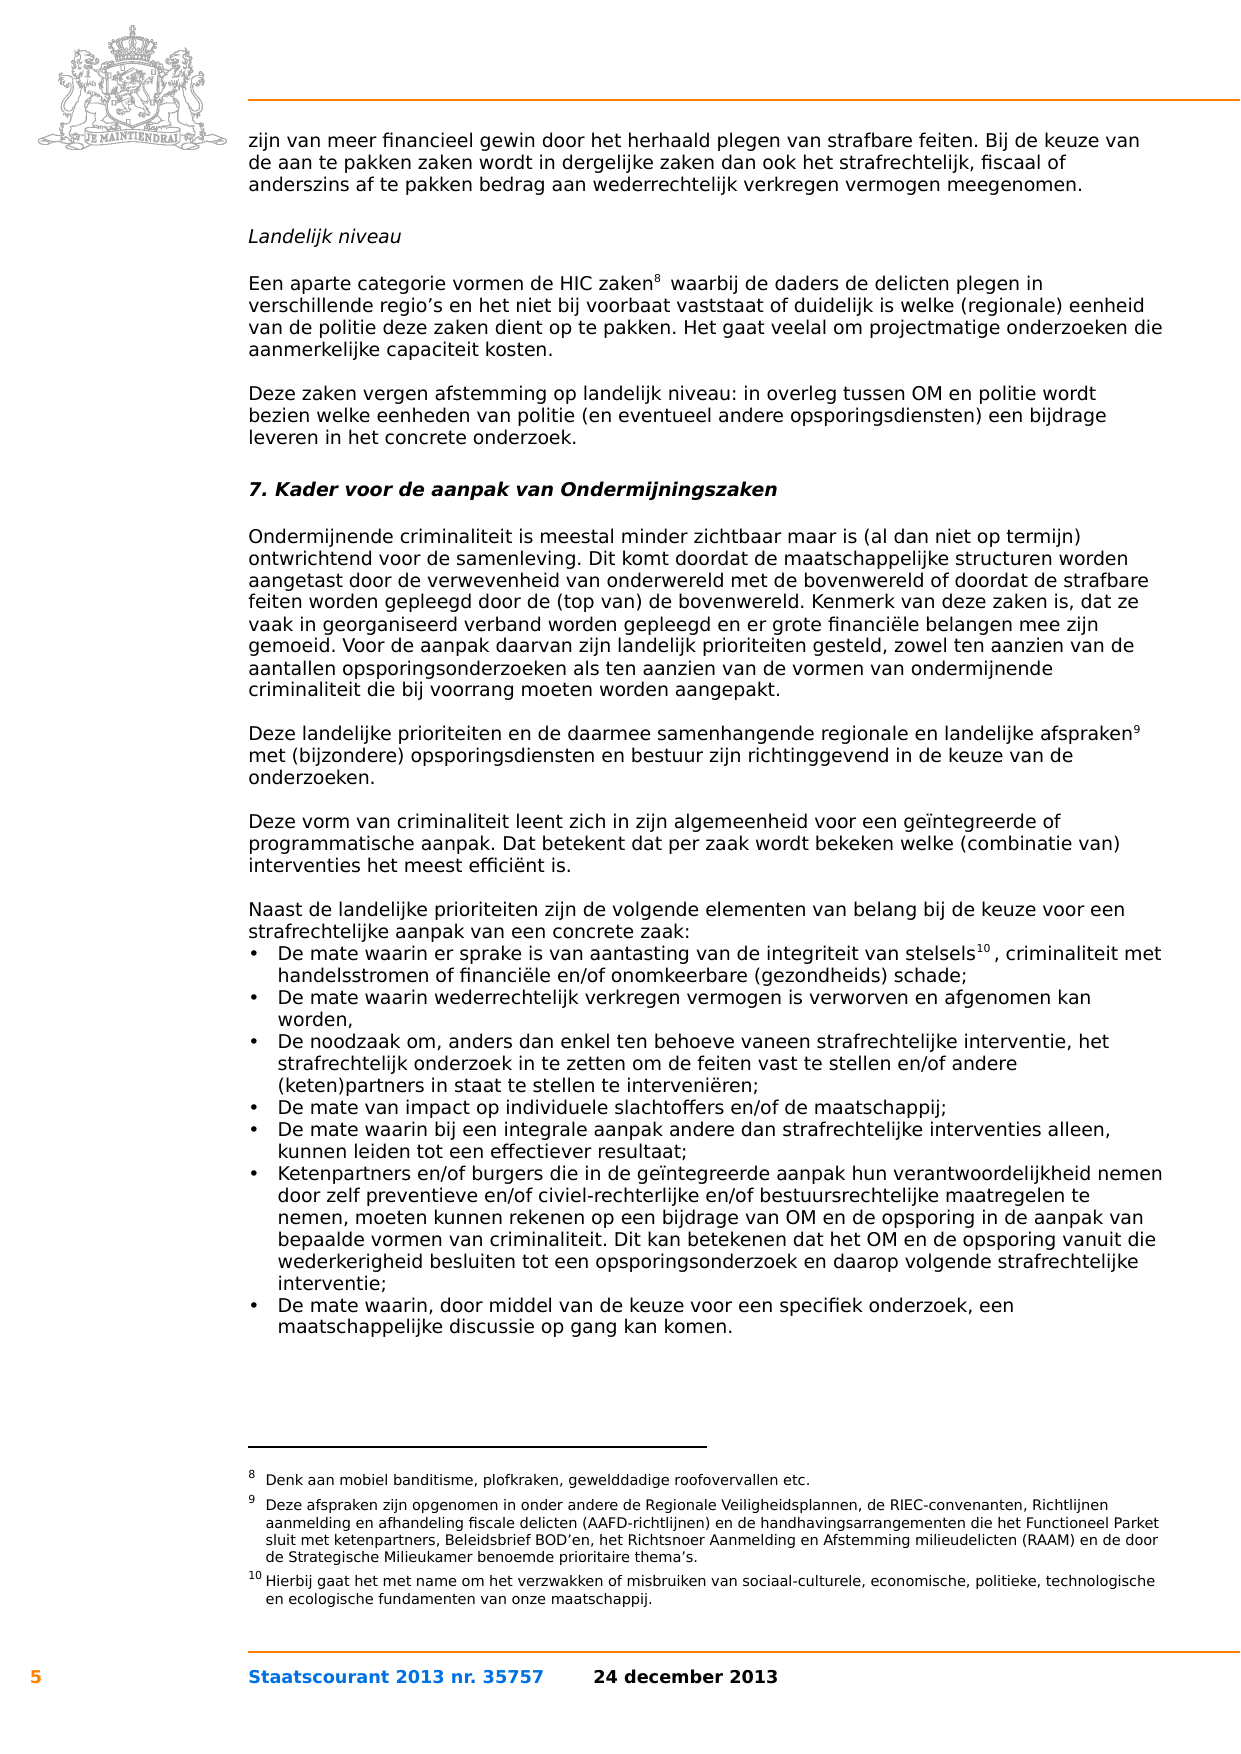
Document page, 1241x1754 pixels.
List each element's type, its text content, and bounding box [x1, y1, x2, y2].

text Deze zaken vergen afstemming op landelijk niveau: in overleg tussen OM en politie wordt bezien welke eenheden van politie (en eventueel andere opsporingsdiensten) een bijdrage leveren in het concrete onderzoek. [248, 383, 1163, 448]
text Ondermijnende criminaliteit is meestal minder zichtbaar maar is (al dan niet op termijn) ontwrichtend voor de samenleving. Dit komt doordat de maatschappelijke structuren worden aangetast door de verwevenheid van onderwereld met de bovenwereld of doordat de strafbare feiten worden gepleegd door de (top van) de bovenwereld. Kenmerk van deze zaken is, dat ze vaak in georganiseerd verband worden gepleegd en er grote financiële belangen mee zijn gemoeid. Voor de aanpak daarvan zijn landelijk prioriteiten gesteld, zowel ten aanzien van de aantallen opsporingsonderzoeken als ten aanzien van de vormen van ondermijnende criminaliteit die bij voorrang moeten worden aangepakt. [248, 526, 1163, 701]
text Denk aan mobiel banditisme, plofkraken, gewelddadige roofovervallen etc. [248, 1468, 1163, 1490]
text Deze vorm van criminaliteit leent zich in zijn algemeenheid voor een geïntegreerde of programmatische aanpak. Dat betekent dat per zaak wordt bekeken welke (combinatie van) interventies het meest efficiënt is. [248, 811, 1163, 877]
text Een aparte categorie vormen de HIC zaken waarbij de daders de delicten plegen in verschillende regio’s en het niet bij voorbaat vaststaat of duidelijk is welke (regionale) eenheid van de politie deze zaken dient op te pakken. Het gaat veelal om projectmatige onderzoeken die aanmerkelijke capaciteit kosten. [248, 273, 1163, 361]
subtitle 7. Kader voor de aanpak van Ondermijningszaken [248, 478, 1163, 501]
text • De mate van impact op individuele slachtoffers en/of de maatschappij; [248, 1097, 1163, 1119]
text Hierbij gaat het met name om het verzwakken of misbruiken van sociaal-culturele, economische, politieke, technologische en ecologische fundamenten van onze maatschappij. [248, 1569, 1163, 1608]
text Deze landelijke prioriteiten en de daarmee samenhangende regionale en landelijke afspraken met (bijzondere) opsporingsdiensten en bestuur zijn richtinggevend in de keuze van de onderzoeken. [248, 723, 1163, 789]
subtitle Landelijk niveau [248, 226, 1163, 248]
text • De mate waarin er sprake is van aantasting van de integriteit van stelsels, criminaliteit met handelsstromen of financiële en/of onomkeerbare (gezondheids) schade; [248, 943, 1163, 987]
text Deze afspraken zijn opgenomen in onder andere de Regionale Veiligheidsplannen, de RIEC-convenanten, Richtlijnen aanmelding en afhandeling fiscale delicten (AAFD-richtlijnen) en de handhavingsarrangementen die het Functioneel Parket sluit met ketenpartners, Beleidsbrief BOD’en, het Richtsnoer Aanmelding en Afstemming milieudelicten (RAAM) en de door de Strategische Milieukamer benoemde prioritaire thema’s. [248, 1493, 1163, 1566]
text • De mate waarin bij een integrale aanpak andere dan strafrechtelijke interventies alleen, kunnen leiden tot een effectiever resultaat; [248, 1119, 1163, 1163]
picture [38, 25, 227, 150]
text Naast de landelijke prioriteiten zijn de volgende elementen van belang bij de keuze voor een strafrechtelijke aanpak van een concrete zaak: [248, 899, 1163, 943]
text zijn van meer financieel gewin door het herhaald plegen van strafbare feiten. Bij de keuze van de aan te pakken zaken wordt in dergelijke zaken dan ook het strafrechtelijk, fiscaal of anderszins af te pakken bedrag aan wederrechtelijk verkregen vermogen meegenomen. [248, 130, 1163, 196]
text • De noodzaak om, anders dan enkel ten behoeve vaneen strafrechtelijke interventie, het strafrechtelijk onderzoek in te zetten om de feiten vast te stellen en/of andere (keten)partners in staat te stellen te interveniëren; [248, 1031, 1163, 1097]
text • De mate waarin, door middel van de keuze voor een specifiek onderzoek, een maatschappelijke discussie op gang kan komen. [248, 1294, 1163, 1338]
text • De mate waarin wederrechtelijk verkregen vermogen is verworven en afgenomen kan worden, [248, 987, 1163, 1031]
text • Ketenpartners en/of burgers die in de geïntegreerde aanpak hun verantwoordelijkheid nemen door zelf preventieve en/of civiel-rechterlijke en/of bestuursrechtelijke maatregelen te nemen, moeten kunnen rekenen op een bijdrage van OM en de opsporing in de aanpak van bepaalde vormen van criminaliteit. Dit kan betekenen dat het OM en de opsporing vanuit die wederkerigheid besluiten tot een opsporingsonderzoek en daarop volgende strafrechtelijke interventie; [248, 1163, 1163, 1294]
